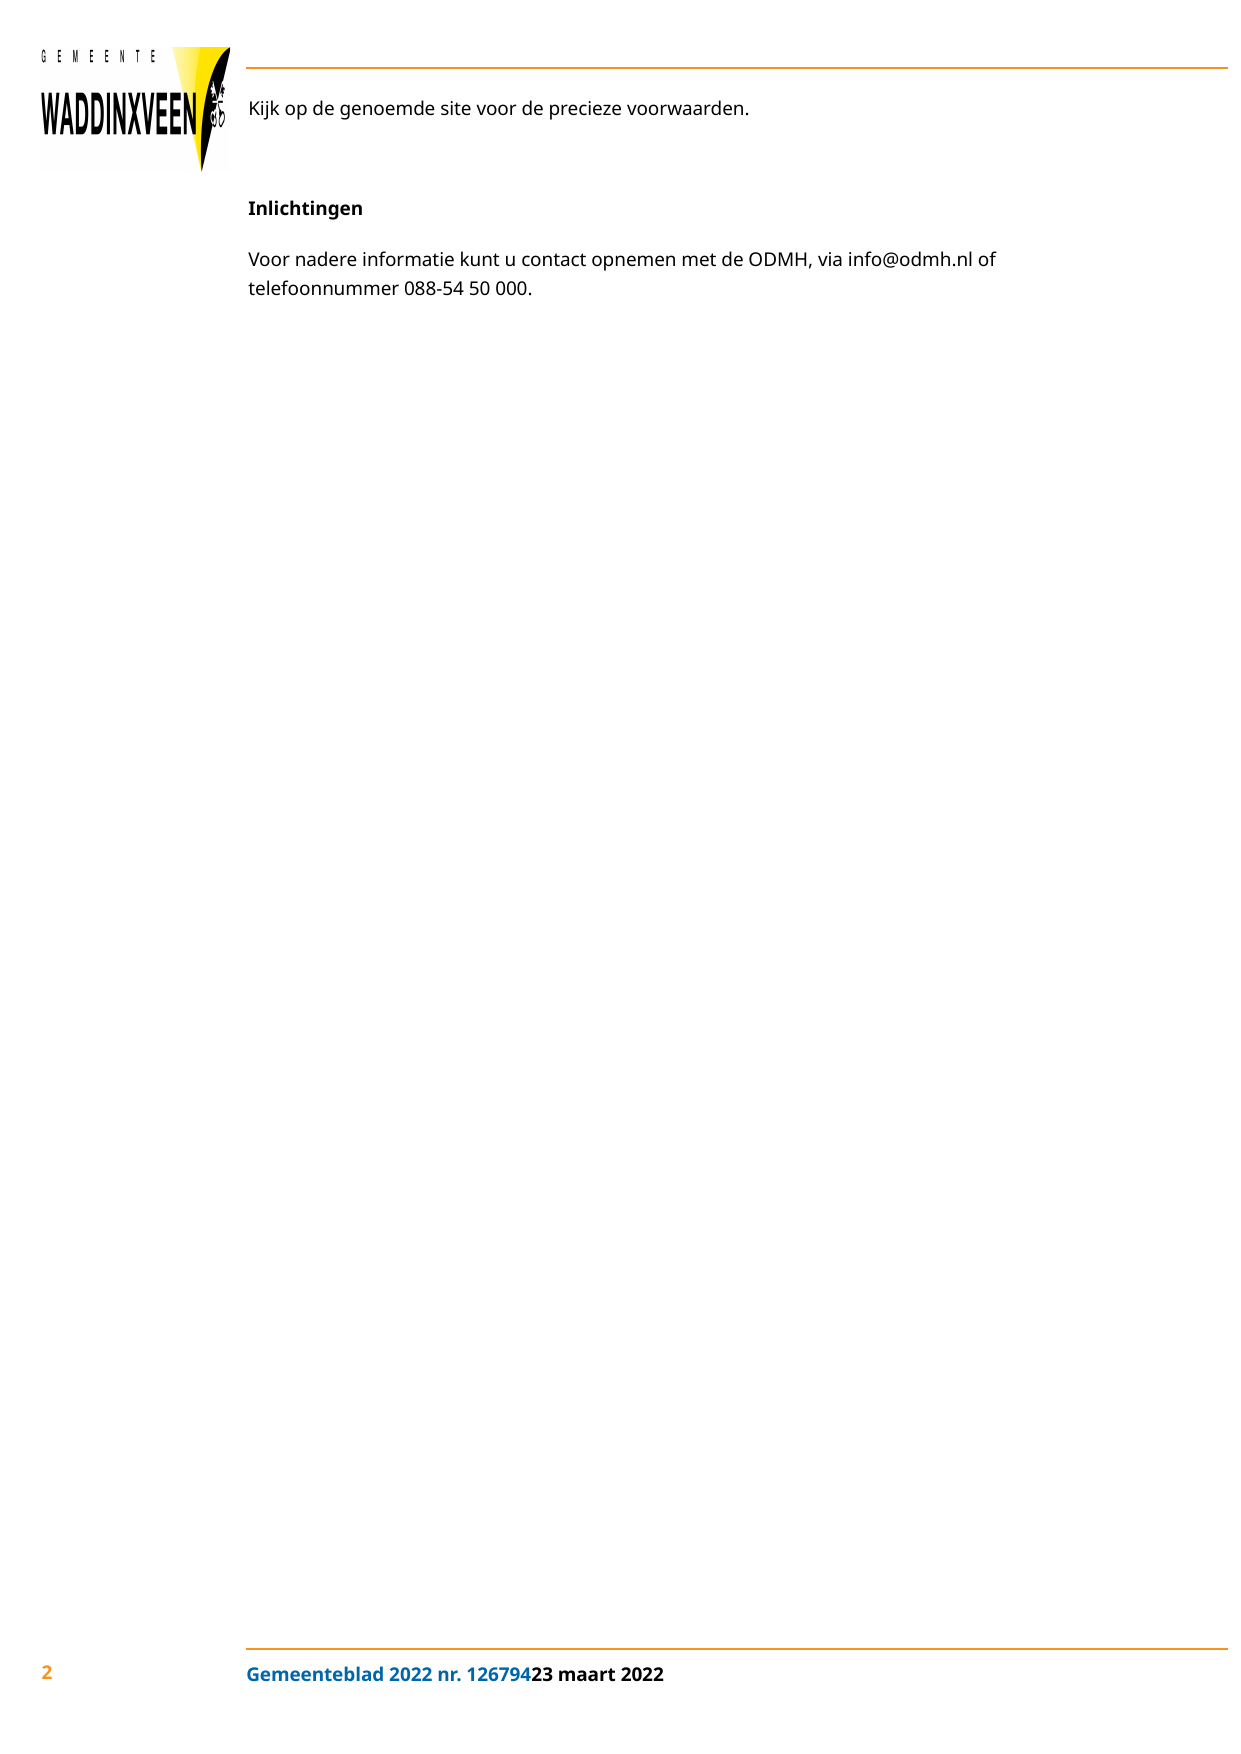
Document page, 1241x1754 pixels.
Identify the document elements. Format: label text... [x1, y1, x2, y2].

picture [41, 47, 231, 172]
text Inlichtingen [248, 196, 1152, 221]
text Voor nadere informatie kunt u contact opnemen met de ODMH, via info@odmh.nl of telefoonnummer 088-54 50 000. [248, 246, 1152, 301]
text Kijk op de genoemde site voor de precieze voorwaarden. [248, 95, 1152, 121]
